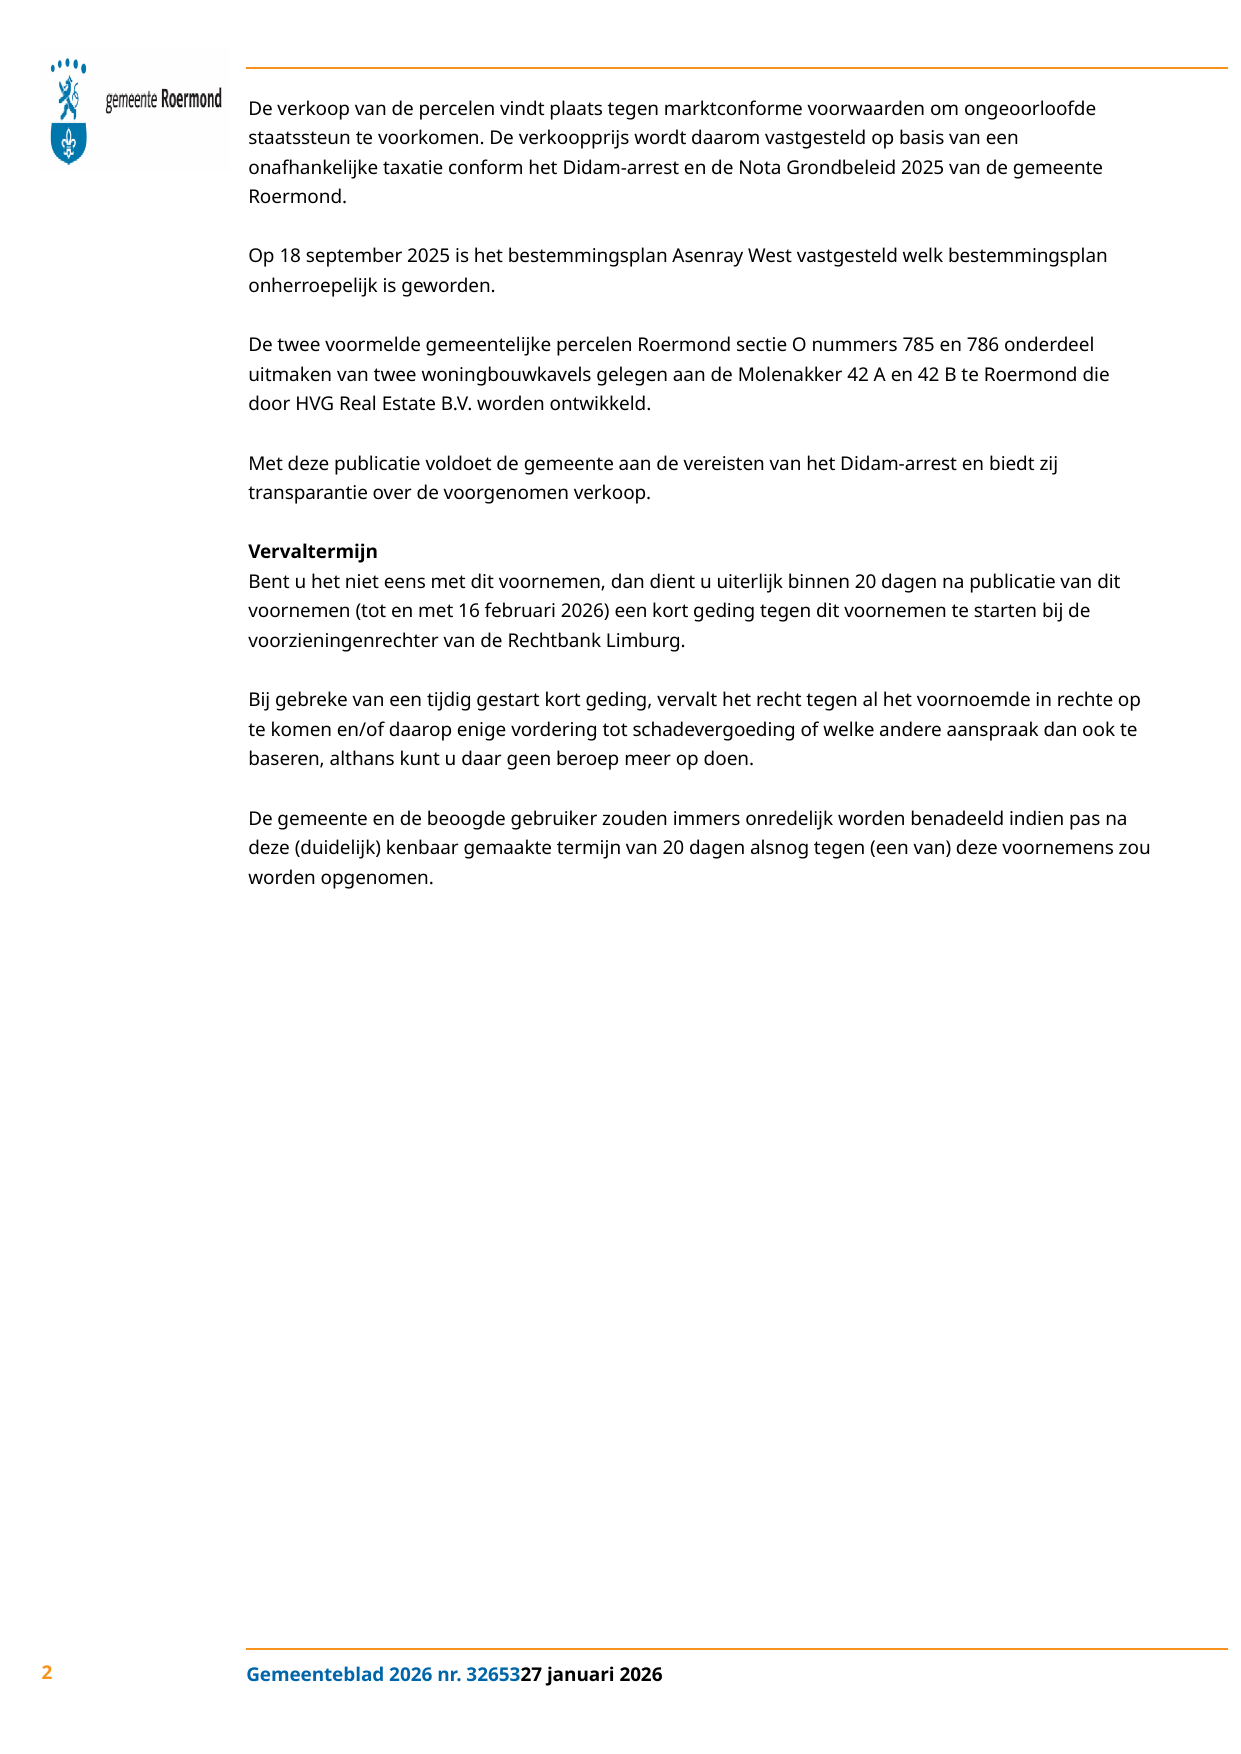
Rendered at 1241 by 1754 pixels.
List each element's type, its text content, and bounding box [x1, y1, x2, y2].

text Bent u het niet eens met dit voornemen, dan dient u uiterlijk binnen 20 dagen na publicatie van dit voornemen (tot en met 16 februari 2026) een kort geding tegen dit voornemen te starten bij de voorzieningenrechter van de Rechtbank Limburg. [248, 568, 1152, 653]
text De twee voormelde gemeentelijke percelen Roermond sectie O nummers 785 en 786 onderdeel uitmaken van twee woningbouwkavels gelegen aan de Molenakker 42 A en 42 B te Roermond die door HVG Real Estate B.V. worden ontwikkeld. [248, 331, 1152, 416]
text De gemeente en de beoogde gebruiker zouden immers onredelijk worden benadeeld indien pas na deze (duidelijk) kenbaar gemaakte termijn van 20 dagen alsnog tegen (een van) deze voornemens zou worden opgenomen. [248, 805, 1152, 890]
text Vervaltermijn [248, 538, 1152, 564]
text Op 18 september 2025 is het bestemmingsplan Asenray West vastgesteld welk bestemmingsplan onherroepelijk is geworden. [248, 243, 1152, 298]
text Met deze publicatie voldoet de gemeente aan de vereisten van het Didam-arrest en biedt zij transparantie over de voorgenomen verkoop. [248, 450, 1152, 505]
text De verkoop van de percelen vindt plaats tegen marktconforme voorwaarden om ongeoorloofde staatssteun te voorkomen. De verkoopprijs wordt daarom vastgesteld op basis van een onafhankelijke taxatie conform het Didam-arrest en de Nota Grondbeleid 2025 van de gemeente Roermond. [248, 95, 1152, 209]
text Bij gebreke van een tijdig gestart kort geding, vervalt het recht tegen al het voornoemde in rechte op te komen en/of daarop enige vordering tot schadevergoeding of welke andere aanspraak dan ook te baseren, althans kunt u daar geen beroep meer op doen. [248, 686, 1152, 771]
picture [41, 47, 231, 172]
